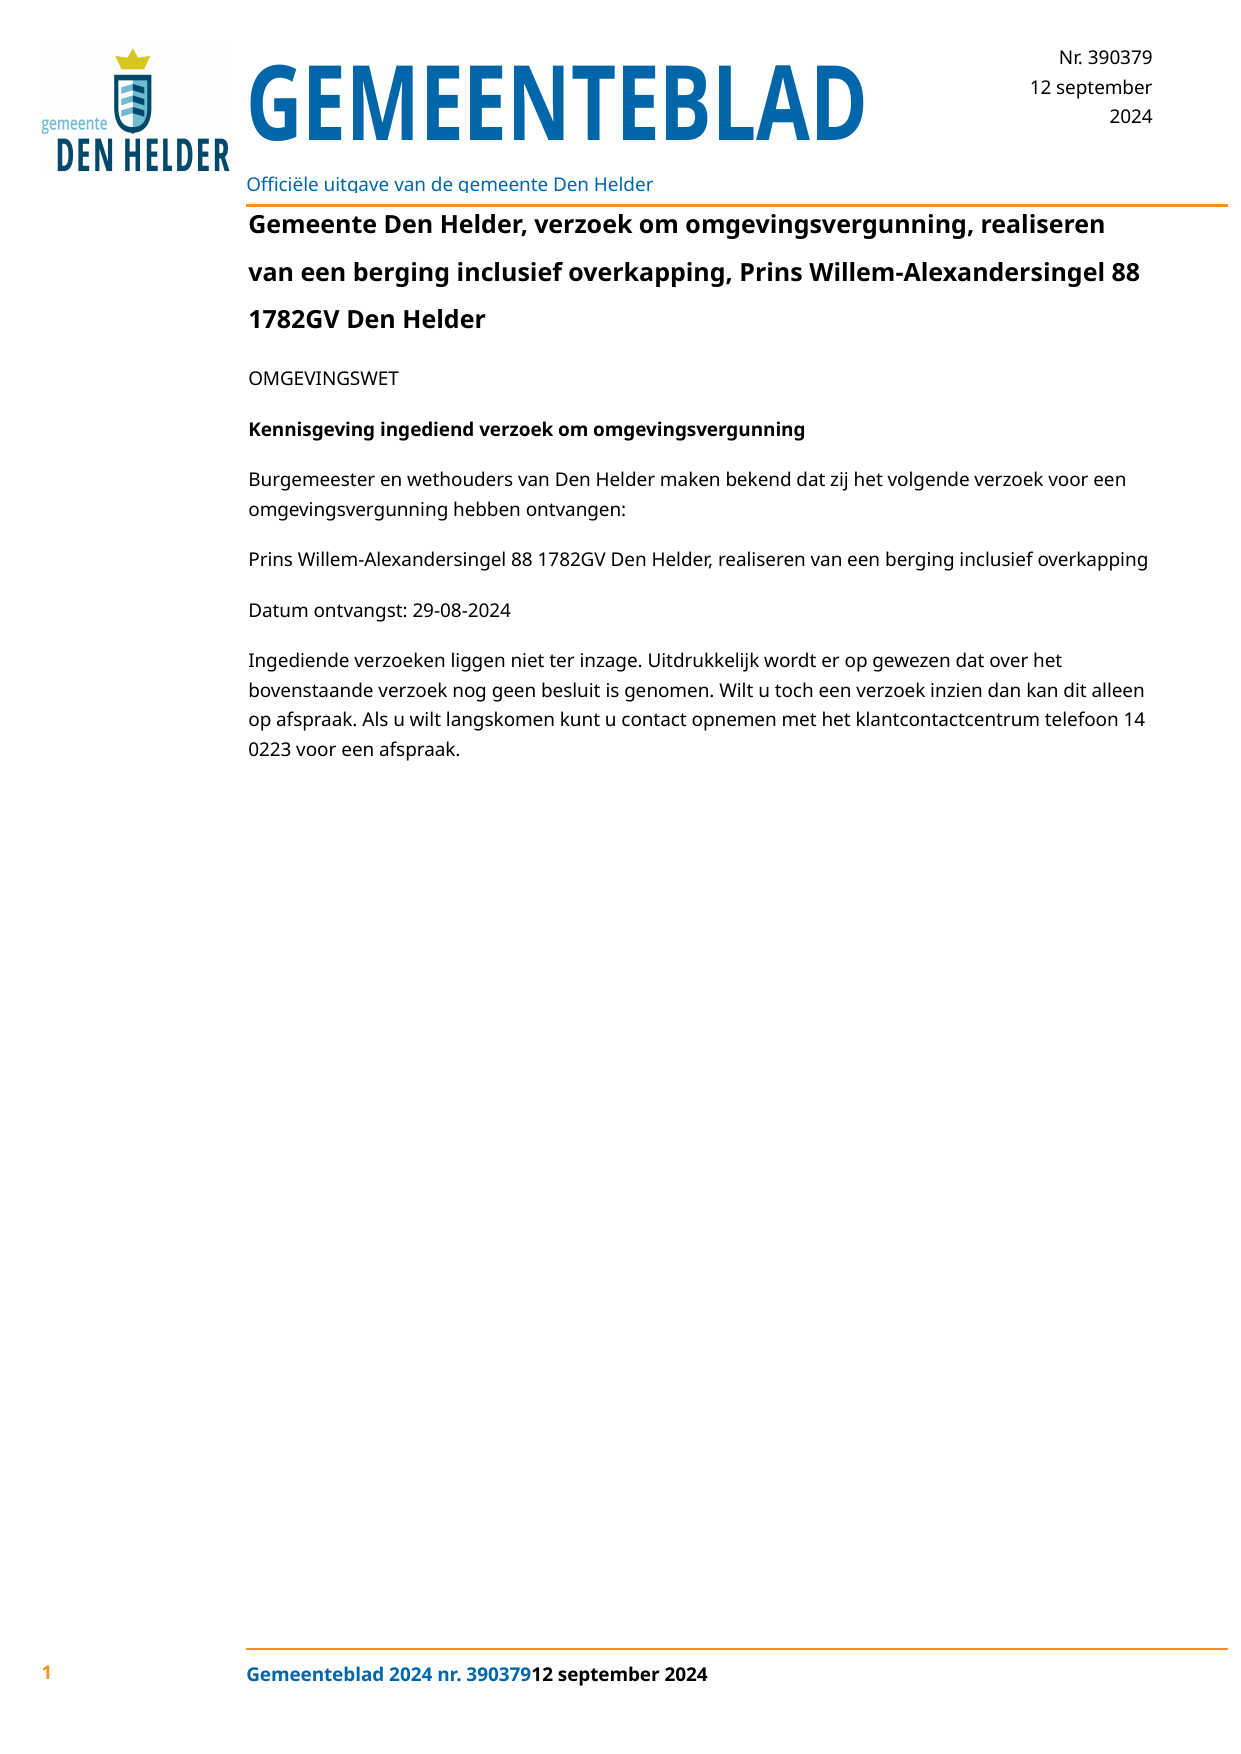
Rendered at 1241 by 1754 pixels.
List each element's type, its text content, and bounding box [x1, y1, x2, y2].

picture [220, 160, 224, 172]
picture [41, 47, 231, 172]
text OMGEVINGSWET [248, 366, 1152, 391]
picture [100, 154, 106, 172]
text Datum ontvangst: 29-08-2024 [248, 597, 1152, 622]
text Prins Willem-Alexandersingel 88 1782GV Den Helder, realiseren van een berging inclusief overkapping [248, 546, 1152, 572]
picture [63, 144, 68, 165]
picture [182, 144, 187, 165]
picture [130, 157, 135, 172]
text Gemeente Den Helder, verzoek om omgevingsvergunning, realiseren van een berging inclusief overkapping, Prins Willem-Alexandersingel 88 1782GV Den Helder [248, 207, 1152, 336]
text Burgemeester en wethouders van Den Helder maken bekend dat zij het volgende verzoek voor een omgevingsvergunning hebben ontvangen: [248, 466, 1152, 522]
text Kennisgeving ingediend verzoek om omgevingsvergunning [248, 416, 1152, 442]
text Ingediende verzoeken liggen niet ter inzage. Uitdrukkelijk wordt er op gewezen dat over het bovenstaande verzoek nog geen besluit is genomen. Wilt u toch een verzoek inzien dan kan dit alleen op afspraak. Als u wilt langskomen kunt u contact opnemen met het klantcontactcentrum telefoon 14 0223 voor een afspraak. [248, 647, 1152, 762]
